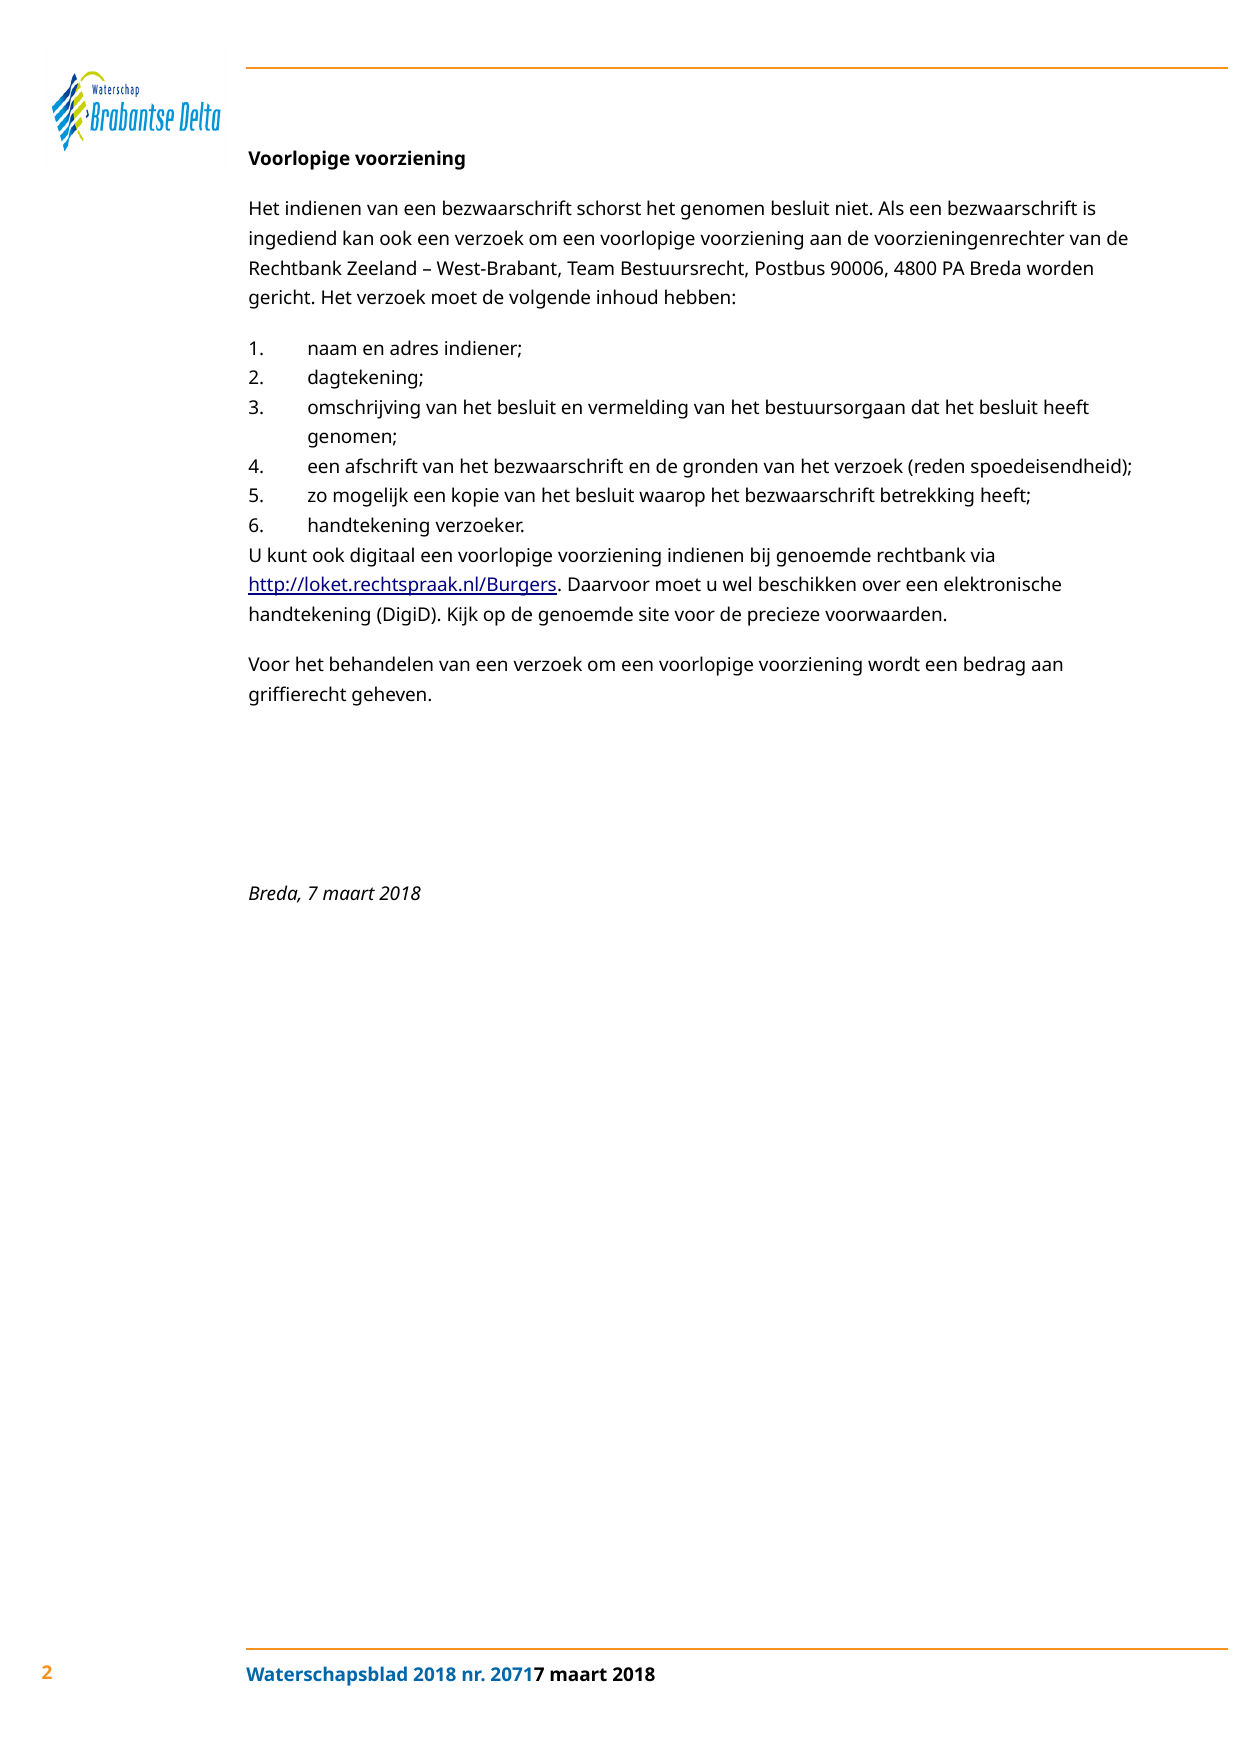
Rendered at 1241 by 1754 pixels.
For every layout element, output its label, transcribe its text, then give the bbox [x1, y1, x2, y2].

text U kunt ook digitaal een voorlopige voorziening indienen bij genoemde rechtbank via http://loket.rechtspraak.nl/Burgers. Daarvoor moet u wel beschikken over een elektronische handtekening (DigiD). Kijk op de genoemde site voor de precieze voorwaarden. [248, 542, 1152, 627]
text Het indienen van een bezwaarschrift schorst het genomen besluit niet. Als een bezwaarschrift is ingediend kan ook een verzoek om een voorlopige voorziening aan de voorzieningenrechter van de Rechtbank Zeeland – West-Brabant, Team Bestuursrecht, Postbus 90006, 4800 PA Breda worden gericht. Het verzoek moet de volgende inhoud hebben: [248, 196, 1152, 310]
list naam en adres indiener; [248, 335, 1152, 361]
text Voor het behandelen van een verzoek om een voorlopige voorziening wordt een bedrag aan griffierecht geheven. [248, 651, 1152, 707]
list zo mogelijk een kopie van het besluit waarop het bezwaarschrift betrekking heeft; [248, 483, 1152, 508]
picture [41, 47, 231, 172]
text Breda, 7 maart 2018 [248, 880, 1152, 906]
list omschrijving van het besluit en vermelding van het bestuursorgaan dat het besluit heeft genomen; [248, 394, 1152, 449]
list handtekening verzoeker. [248, 512, 1152, 538]
list dagtekening; [248, 364, 1152, 390]
text Voorlopige voorziening [248, 145, 1152, 171]
list een afschrift van het bezwaarschrift en de gronden van het verzoek (reden spoedeisendheid); [248, 453, 1152, 479]
